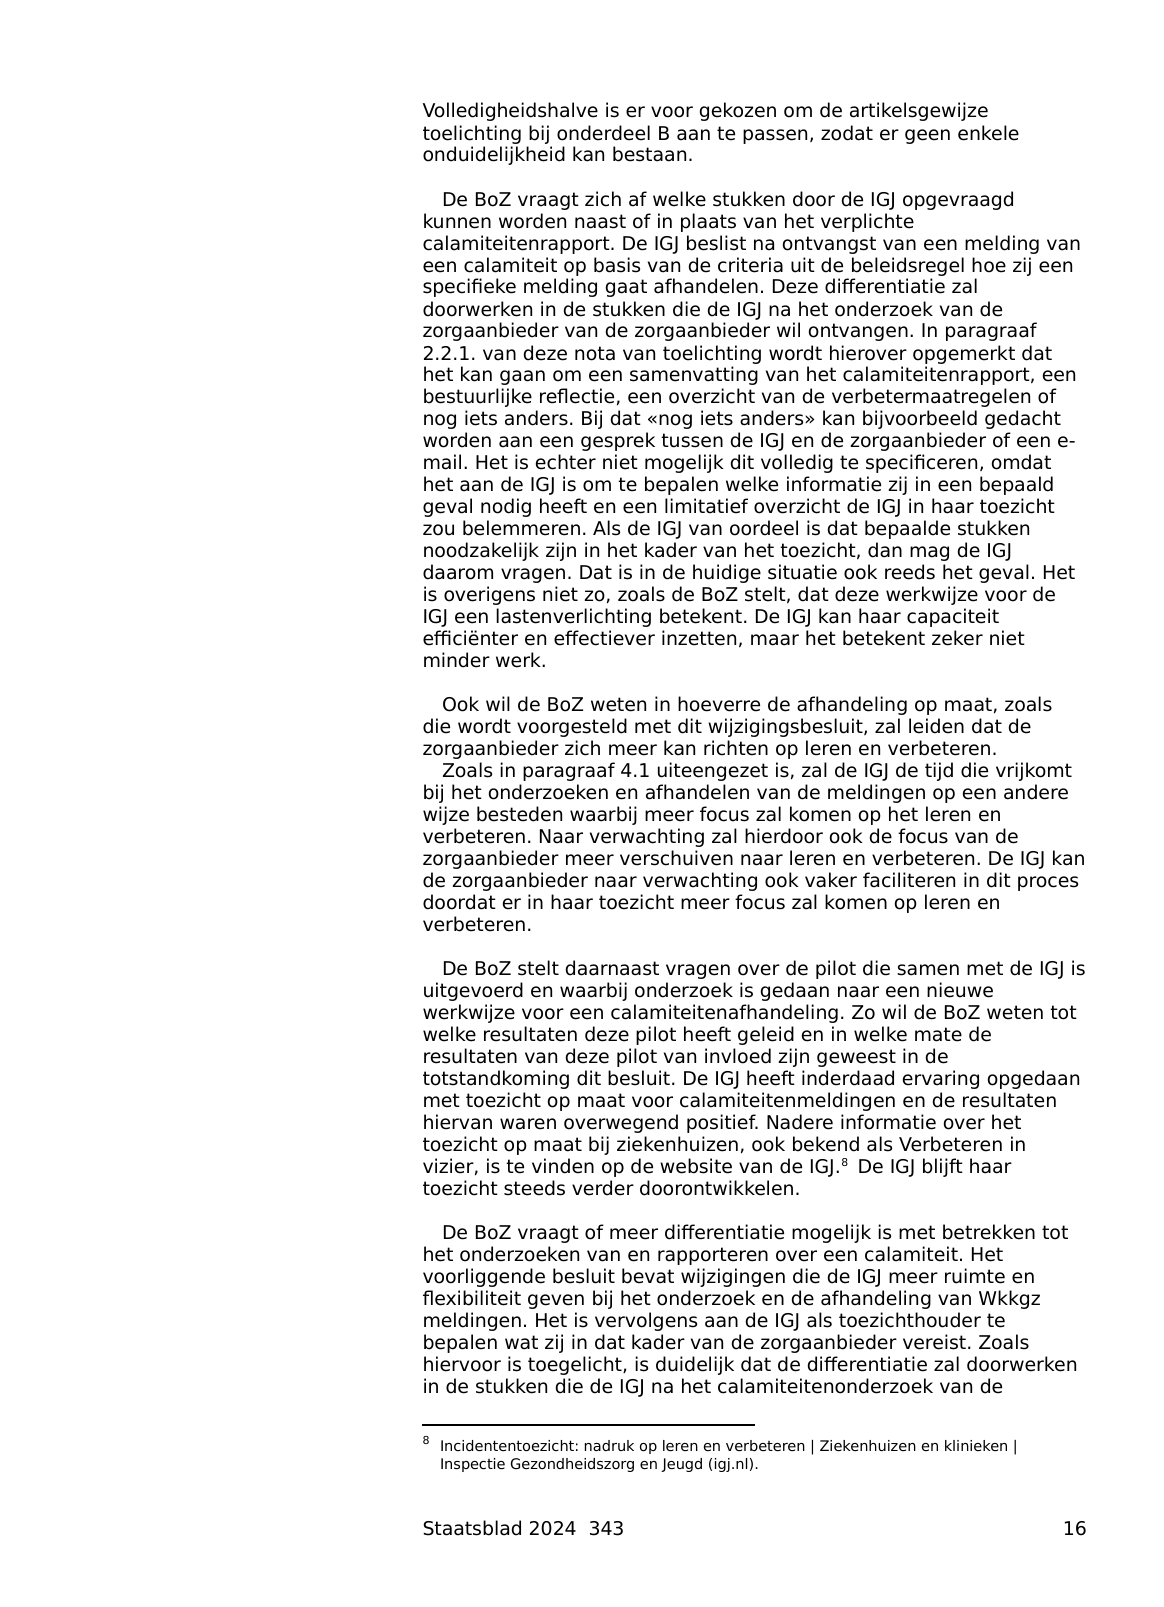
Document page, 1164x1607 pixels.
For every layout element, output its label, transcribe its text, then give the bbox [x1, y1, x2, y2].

text De BoZ stelt daarnaast vragen over de pilot die samen met de IGJ is uitgevoerd en waarbij onderzoek is gedaan naar een nieuwe werkwijze voor een calamiteitenafhandeling. Zo wil de BoZ weten tot welke resultaten deze pilot heeft geleid en in welke mate de resultaten van deze pilot van invloed zijn geweest in de totstandkoming dit besluit. De IGJ heeft inderdaad ervaring opgedaan met toezicht op maat voor calamiteitenmeldingen en de resultaten hiervan waren overwegend positief. Nadere informatie over het toezicht op maat bij ziekenhuizen, ook bekend als Verbeteren in vizier, is te vinden op de website van de IGJ. De IGJ blijft haar toezicht steeds verder doorontwikkelen. [422, 958, 1087, 1200]
text Volledigheidshalve is er voor gekozen om de artikelsgewijze toelichting bij onderdeel B aan te passen, zodat er geen enkele onduidelijkheid kan bestaan. [422, 100, 1087, 166]
text Ook wil de BoZ weten in hoeverre de afhandeling op maat, zoals die wordt voorgesteld met dit wijzigingsbesluit, zal leiden dat de zorgaanbieder zich meer kan richten op leren en verbeteren. [422, 694, 1087, 760]
text De BoZ vraagt of meer differentiatie mogelijk is met betrekken tot het onderzoeken van en rapporteren over een calamiteit. Het voorliggende besluit bevat wijzigingen die de IGJ meer ruimte en flexibiliteit geven bij het onderzoek en de afhandeling van Wkkgz meldingen. Het is vervolgens aan de IGJ als toezichthouder te bepalen wat zij in dat kader van de zorgaanbieder vereist. Zoals hiervoor is toegelicht, is duidelijk dat de differentiatie zal doorwerken in de stukken die de IGJ na het calamiteitenonderzoek van de [422, 1222, 1087, 1398]
text Zoals in paragraaf 4.1 uiteengezet is, zal de IGJ de tijd die vrijkomt bij het onderzoeken en afhandelen van de meldingen op een andere wijze besteden waarbij meer focus zal komen op het leren en verbeteren. Naar verwachting zal hierdoor ook de focus van de zorgaanbieder meer verschuiven naar leren en verbeteren. De IGJ kan de zorgaanbieder naar verwachting ook vaker faciliteren in dit proces doordat er in haar toezicht meer focus zal komen op leren en verbeteren. [422, 760, 1087, 936]
text Incidententoezicht: nadruk op leren en verbeteren | Ziekenhuizen en klinieken | Inspectie Gezondheidszorg en Jeugd (igj.nl). [422, 1434, 1087, 1473]
text De BoZ vraagt zich af welke stukken door de IGJ opgevraagd kunnen worden naast of in plaats van het verplichte calamiteitenrapport. De IGJ beslist na ontvangst van een melding van een calamiteit op basis van de criteria uit de beleidsregel hoe zij een specifieke melding gaat afhandelen. Deze differentiatie zal doorwerken in de stukken die de IGJ na het onderzoek van de zorgaanbieder van de zorgaanbieder wil ontvangen. In paragraaf 2.2.1. van deze nota van toelichting wordt hierover opgemerkt dat het kan gaan om een samenvatting van het calamiteitenrapport, een bestuurlijke reflectie, een overzicht van de verbetermaatregelen of nog iets anders. Bij dat «nog iets anders» kan bijvoorbeeld gedacht worden aan een gesprek tussen de IGJ en de zorgaanbieder of een e-mail. Het is echter niet mogelijk dit volledig te specificeren, omdat het aan de IGJ is om te bepalen welke informatie zij in een bepaald geval nodig heeft en een limitatief overzicht de IGJ in haar toezicht zou belemmeren. Als de IGJ van oordeel is dat bepaalde stukken noodzakelijk zijn in het kader van het toezicht, dan mag de IGJ daarom vragen. Dat is in de huidige situatie ook reeds het geval. Het is overigens niet zo, zoals de BoZ stelt, dat deze werkwijze voor de IGJ een lastenverlichting betekent. De IGJ kan haar capaciteit efficiënter en effectiever inzetten, maar het betekent zeker niet minder werk. [422, 188, 1087, 672]
